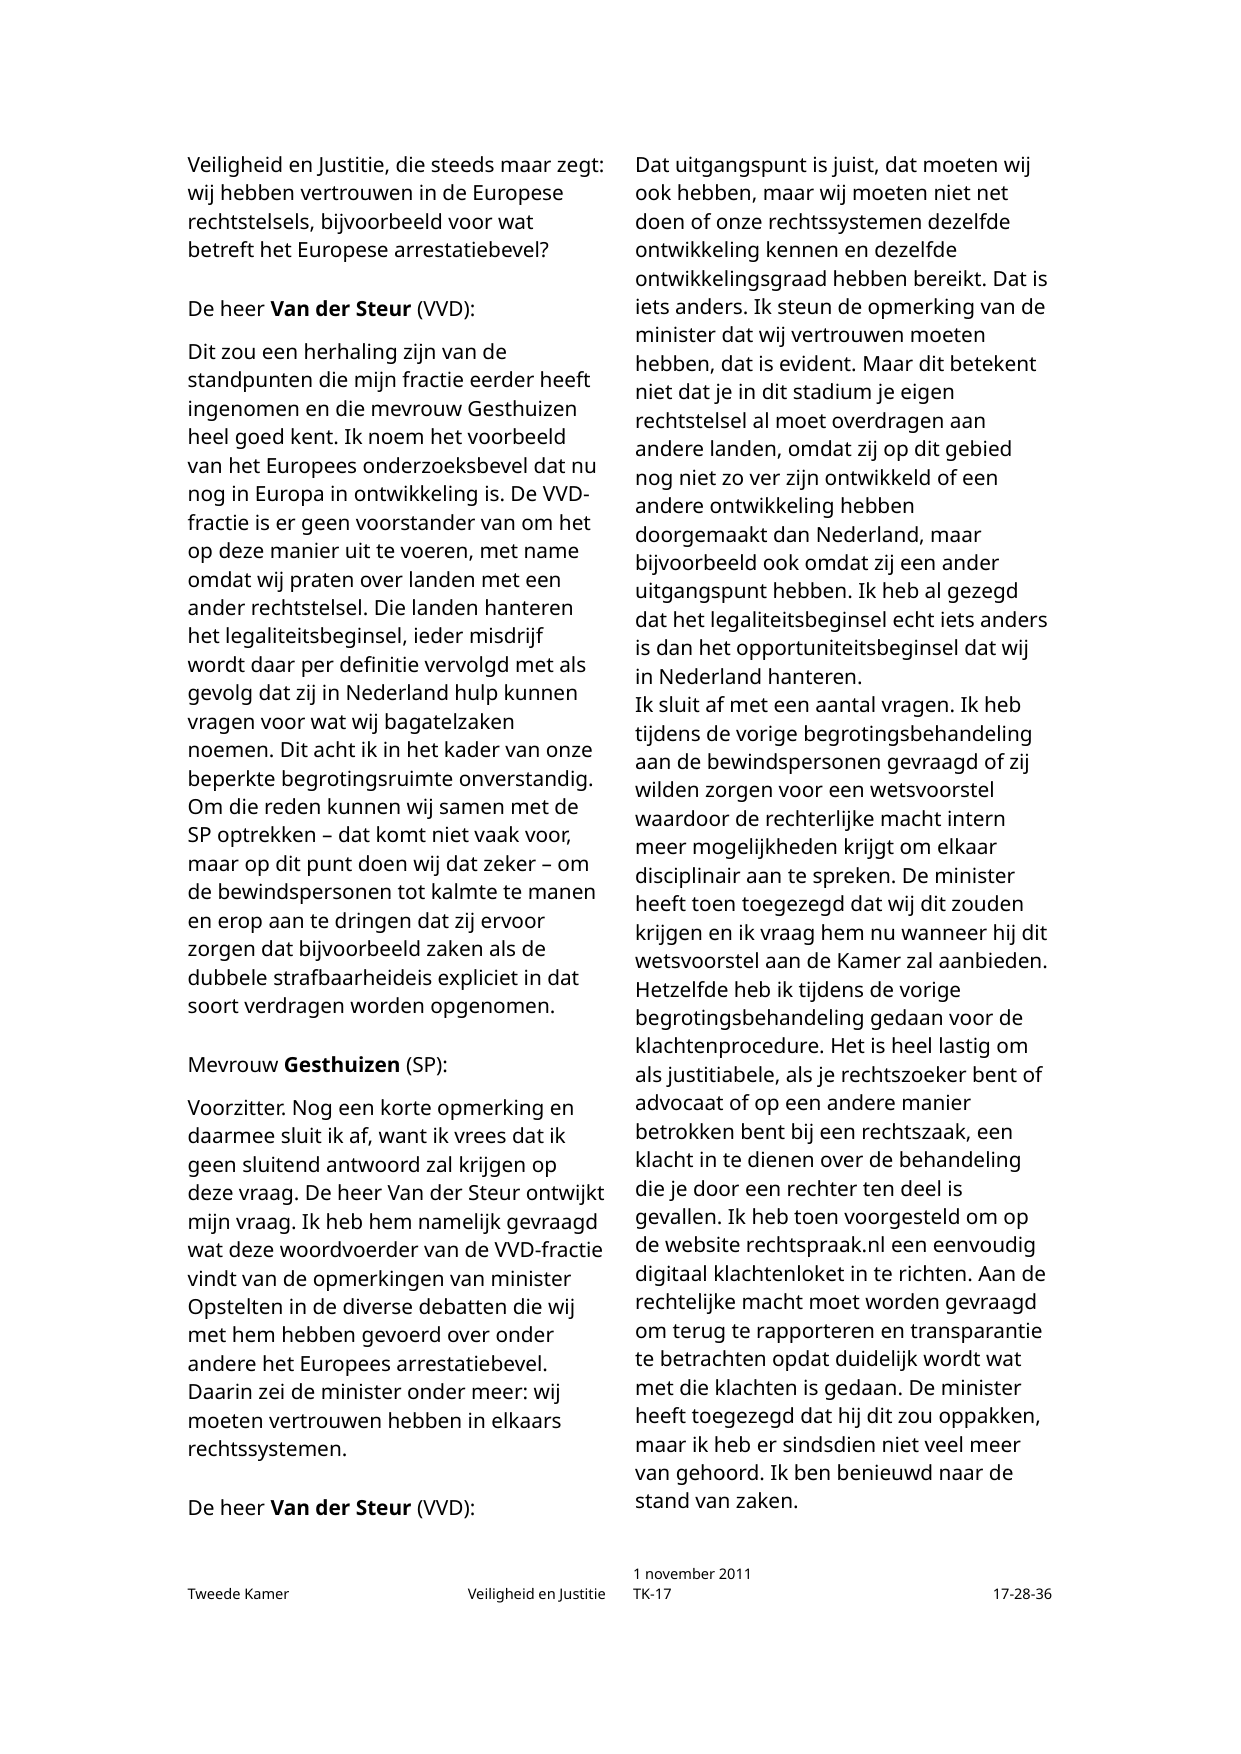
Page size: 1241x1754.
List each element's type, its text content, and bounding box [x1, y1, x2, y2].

text Mevrouw Gesthuizen (SP): [187, 1050, 605, 1078]
text De heer Van der Steur (VVD): [187, 294, 605, 322]
text Hetzelfde heb ik tijdens de vorige begrotingsbehandeling gedaan voor de klachtenprocedure. Het is heel lastig om als justitiabele, als je rechtszoeker bent of advocaat of op een andere manier betrokken bent bij een rechtszaak, een klacht in te dienen over de behandeling die je door een rechter ten deel is gevallen. Ik heb toen voorgesteld om op de website rechtspraak.nl een eenvoudig digitaal klachtenloket in te richten. Aan de rechtelijke macht moet worden gevraagd om terug te rapporteren en transparantie te betrachten opdat duidelijk wordt wat met die klachten is gedaan. De minister heeft toegezegd dat hij dit zou oppakken, maar ik heb er sindsdien niet veel meer van gehoord. Ik ben benieuwd naar de stand van zaken. [635, 975, 1053, 1515]
text Voorzitter. Nog een korte opmerking en daarmee sluit ik af, want ik vrees dat ik geen sluitend antwoord zal krijgen op deze vraag. De heer Van der Steur ontwijkt mijn vraag. Ik heb hem namelijk gevraagd wat deze woordvoerder van de VVD-fractie vindt van de opmerkingen van minister Opstelten in de diverse debatten die wij met hem hebben gevoerd over onder andere het Europees arrestatiebevel. Daarin zei de minister onder meer: wij moeten vertrouwen hebben in elkaars rechtssystemen. [187, 1093, 605, 1463]
text Dit zou een herhaling zijn van de standpunten die mijn fractie eerder heeft ingenomen en die mevrouw Gesthuizen heel goed kent. Ik noem het voorbeeld van het Europees onderzoeksbevel dat nu nog in Europa in ontwikkeling is. De VVD-fractie is er geen voorstander van om het op deze manier uit te voeren, met name omdat wij praten over landen met een ander rechtstelsel. Die landen hanteren het legaliteitsbeginsel, ieder misdrijf wordt daar per definitie vervolgd met als gevolg dat zij in Nederland hulp kunnen vragen voor wat wij bagatelzaken noemen. Dit acht ik in het kader van onze beperkte begrotingsruimte onverstandig. Om die reden kunnen wij samen met de SP optrekken – dat komt niet vaak voor, maar op dit punt doen wij dat zeker – om de bewindspersonen tot kalmte te manen en erop aan te dringen dat zij ervoor zorgen dat bijvoorbeeld zaken als de dubbele strafbaarheideis expliciet in dat soort verdragen worden opgenomen. [187, 337, 605, 1020]
text Veiligheid en Justitie, die steeds maar zegt: wij hebben vertrouwen in de Europese rechtstelsels, bijvoorbeeld voor wat betreft het Europese arrestatiebevel? [187, 150, 605, 264]
text Dat uitgangspunt is juist, dat moeten wij ook hebben, maar wij moeten niet net doen of onze rechtssystemen dezelfde ontwikkeling kennen en dezelfde ontwikkelingsgraad hebben bereikt. Dat is iets anders. Ik steun de opmerking van de minister dat wij vertrouwen moeten hebben, dat is evident. Maar dit betekent niet dat je in dit stadium je eigen rechtstelsel al moet overdragen aan andere landen, omdat zij op dit gebied nog niet zo ver zijn ontwikkeld of een andere ontwikkeling hebben doorgemaakt dan Nederland, maar bijvoorbeeld ook omdat zij een ander uitgangspunt hebben. Ik heb al gezegd dat het legaliteitsbeginsel echt iets anders is dan het opportuniteitsbeginsel dat wij in Nederland hanteren. [635, 150, 1053, 690]
text Ik sluit af met een aantal vragen. Ik heb tijdens de vorige begrotingsbehandeling aan de bewindspersonen gevraagd of zij wilden zorgen voor een wetsvoorstel waardoor de rechterlijke macht intern meer mogelijkheden krijgt om elkaar disciplinair aan te spreken. De minister heeft toen toegezegd dat wij dit zouden krijgen en ik vraag hem nu wanneer hij dit wetsvoorstel aan de Kamer zal aanbieden. [635, 690, 1053, 975]
text De heer Van der Steur (VVD): [187, 1493, 605, 1521]
